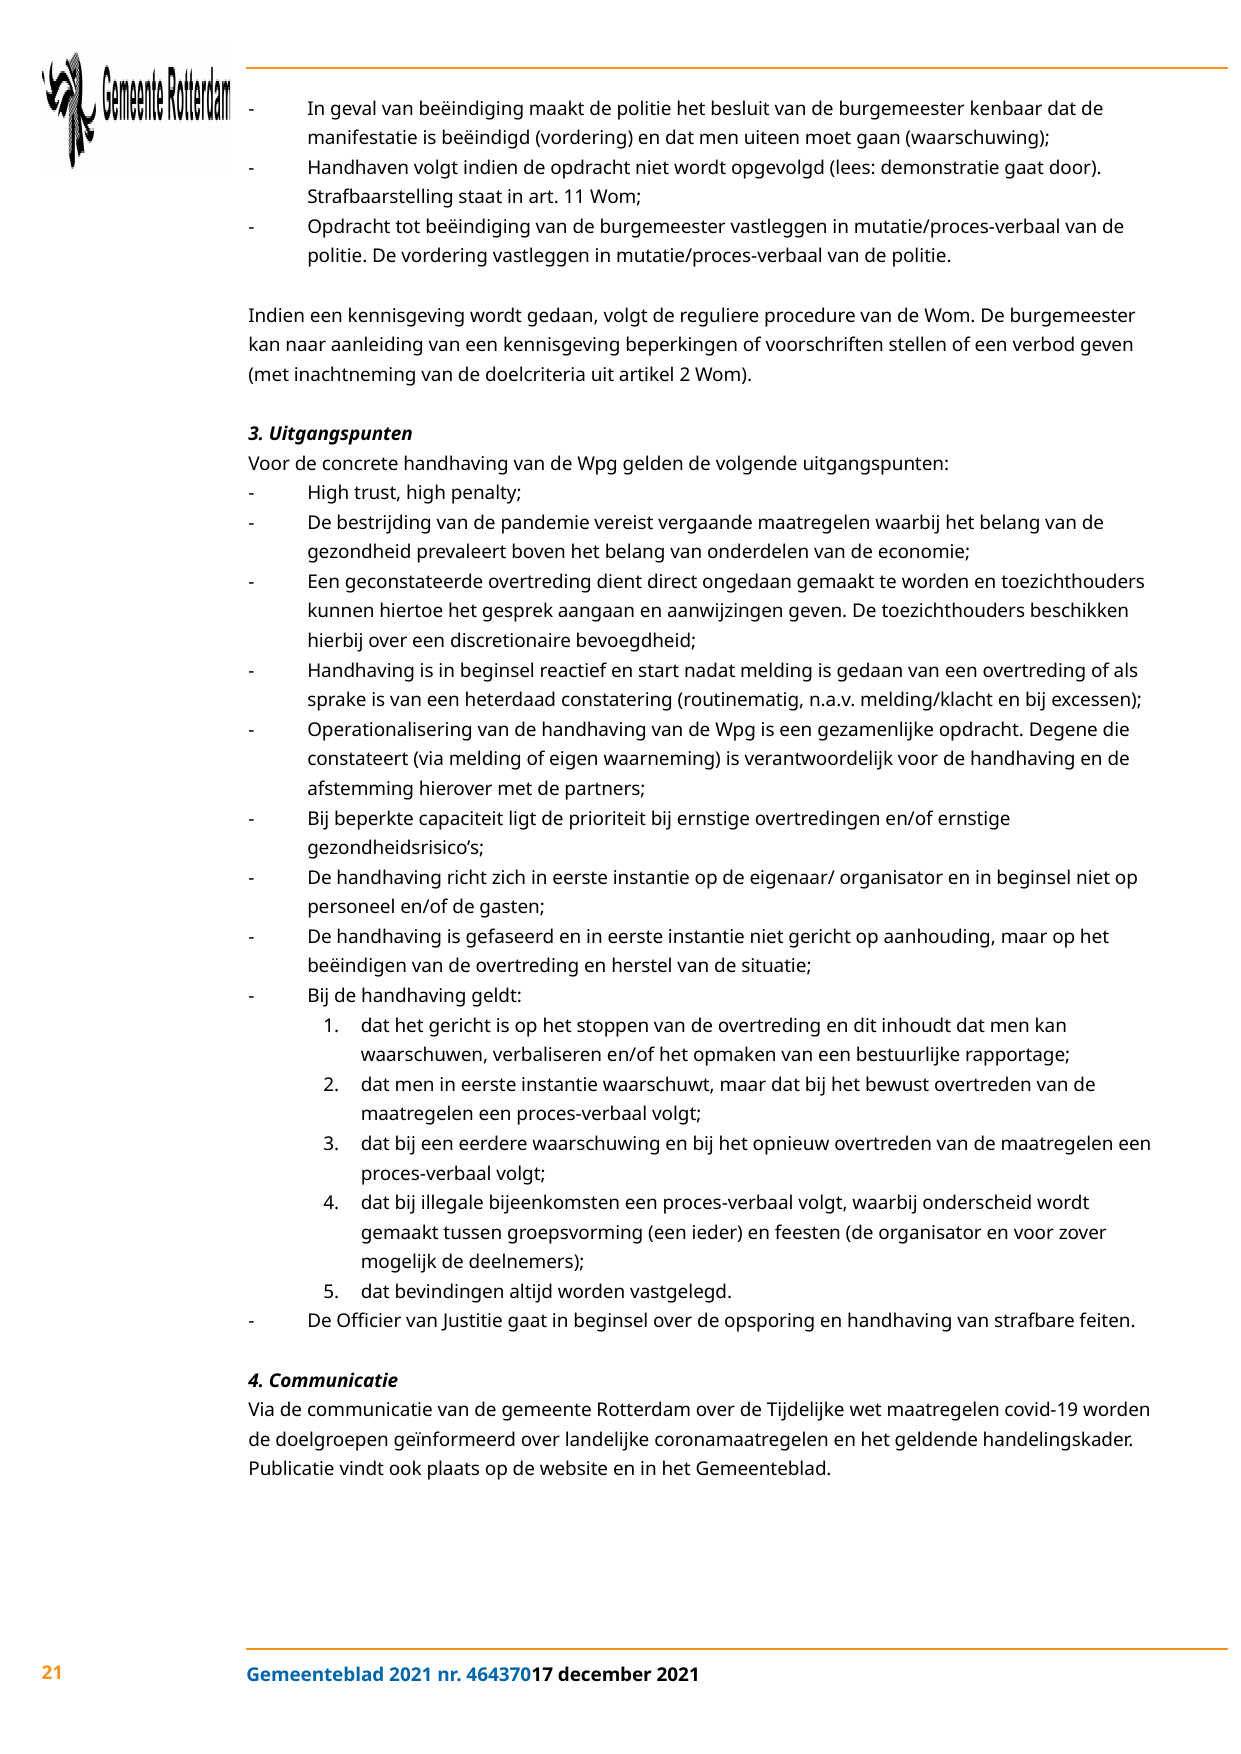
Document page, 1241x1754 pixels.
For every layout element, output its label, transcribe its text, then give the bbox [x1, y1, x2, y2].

list Bij beperkte capaciteit ligt de prioriteit bij ernstige overtredingen en/of ernstige gezondheidsrisico’s; [248, 805, 1152, 860]
list Bij de handhaving geldt: [248, 982, 1152, 1008]
list De Officier van Justitie gaat in beginsel over de opsporing en handhaving van strafbare feiten. [248, 1308, 1152, 1333]
list Operationalisering van de handhaving van de Wpg is een gezamenlijke opdracht. Degene die constateert (via melding of eigen waarneming) is verantwoordelijk voor de handhaving en de afstemming hierover met de partners; [248, 716, 1152, 801]
list dat bij een eerdere waarschuwing en bij het opnieuw overtreden van de maatregelen een proces-verbaal volgt; [323, 1130, 1152, 1186]
list De handhaving richt zich in eerste instantie op de eigenaar/ organisator en in beginsel niet op personeel en/of de gasten; [248, 864, 1152, 919]
list Handhaving is in beginsel reactief en start nadat melding is gedaan van een overtreding of als sprake is van een heterdaad constatering (routinematig, n.a.v. melding/klacht en bij excessen); [248, 657, 1152, 712]
text Voor de concrete handhaving van de Wpg gelden de volgende uitgangspunten: [248, 450, 1152, 476]
list dat men in eerste instantie waarschuwt, maar dat bij het bewust overtreden van de maatregelen een proces-verbaal volgt; [323, 1071, 1152, 1126]
list dat bevindingen altijd worden vastgelegd. [323, 1278, 1152, 1304]
text 4. Communicatie [248, 1367, 1152, 1393]
list In geval van beëindiging maakt de politie het besluit van de burgemeester kenbaar dat de manifestatie is beëindigd (vordering) en dat men uiteen moet gaan (waarschuwing); [248, 95, 1152, 150]
text Via de communicatie van de gemeente Rotterdam over de Tijdelijke wet maatregelen covid-19 worden de doelgroepen geïnformeerd over landelijke coronamaatregelen en het geldende handelingskader. Publicatie vindt ook plaats op de website en in het Gemeenteblad. [248, 1396, 1152, 1481]
text Indien een kennisgeving wordt gedaan, volgt de reguliere procedure van de Wom. De burgemeester kan naar aanleiding van een kennisgeving beperkingen of voorschriften stellen of een verbod geven (met inachtneming van de doelcriteria uit artikel 2 Wom). [248, 302, 1152, 387]
list De handhaving is gefaseerd en in eerste instantie niet gericht op aanhouding, maar op het beëindigen van de overtreding en herstel van de situatie; [248, 923, 1152, 978]
list Opdracht tot beëindiging van de burgemeester vastleggen in mutatie/proces-verbaal van de politie. De vordering vastleggen in mutatie/proces-verbaal van de politie. [248, 213, 1152, 268]
list High trust, high penalty; [248, 479, 1152, 505]
list De bestrijding van de pandemie vereist vergaande maatregelen waarbij het belang van de gezondheid prevaleert boven het belang van onderdelen van de economie; [248, 509, 1152, 564]
list Handhaven volgt indien de opdracht niet wordt opgevolgd (lees: demonstratie gaat door). Strafbaarstelling staat in art. 11 Wom; [248, 154, 1152, 209]
list dat het gericht is op het stoppen van de overtreding en dit inhoudt dat men kan waarschuwen, verbaliseren en/of het opmaken van een bestuurlijke rapportage; [323, 1012, 1152, 1067]
list Een geconstateerde overtreding dient direct ongedaan gemaakt te worden en toezichthouders kunnen hiertoe het gesprek aangaan en aanwijzingen geven. De toezichthouders beschikken hierbij over een discretionaire bevoegdheid; [248, 568, 1152, 653]
list dat bij illegale bijeenkomsten een proces-verbaal volgt, waarbij onderscheid wordt gemaakt tussen groepsvorming (een ieder) en feesten (de organisator en voor zover mogelijk de deelnemers); [323, 1189, 1152, 1274]
picture [41, 47, 231, 172]
text 3. Uitgangspunten [248, 420, 1152, 446]
